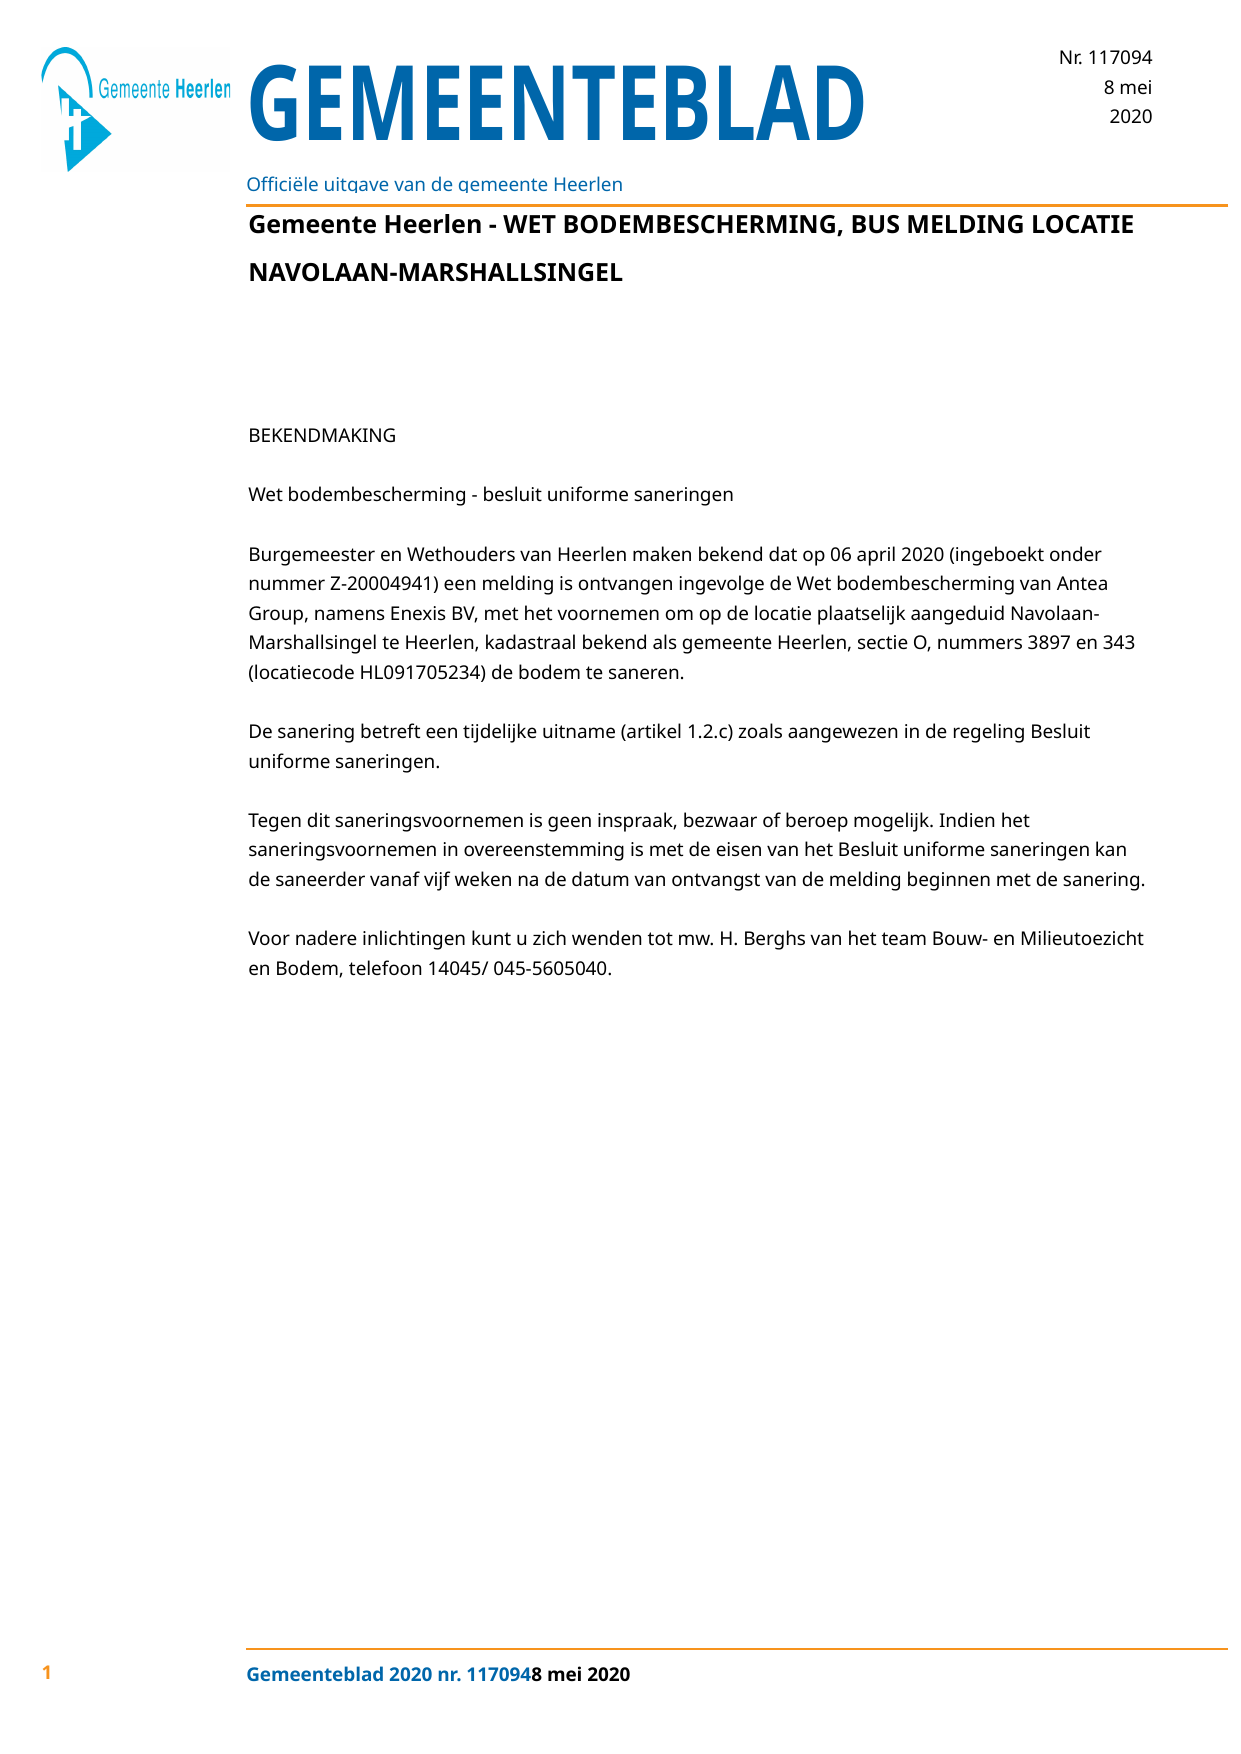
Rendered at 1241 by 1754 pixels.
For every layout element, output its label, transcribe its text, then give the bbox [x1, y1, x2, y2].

text Wet bodembescherming - besluit uniforme saneringen [248, 482, 1152, 507]
picture [41, 47, 59, 70]
text De sanering betreft een tijdelijke uitname (artikel 1.2.c) zoals aangewezen in de regeling Besluit uniforme saneringen. [248, 718, 1152, 774]
text Voor nadere inlichtingen kunt u zich wenden tot mw. H. Berghs van het team Bouw- en Milieutoezicht en Bodem, telefoon 14045/ 045-5605040. [248, 925, 1152, 981]
picture [41, 47, 231, 172]
text BEKENDMAKING [248, 422, 1152, 448]
text Burgemeester en Wethouders van Heerlen maken bekend dat op 06 april 2020 (ingeboekt onder nummer Z-20004941) een melding is ontvangen ingevolge de Wet bodembescherming van Antea Group, namens Enexis BV, met het voornemen om op de locatie plaatselijk aangeduid Navolaan-Marshallsingel te Heerlen, kadastraal bekend als gemeente Heerlen, sectie O, nummers 3897 en 343 (locatiecode HL091705234) de bodem te saneren. [248, 541, 1152, 685]
text Gemeente Heerlen - WET BODEMBESCHERMING, BUS MELDING LOCATIE NAVOLAAN-MARSHALLSINGEL [248, 207, 1152, 288]
text Tegen dit saneringsvoornemen is geen inspraak, bezwaar of beroep mogelijk. Indien het saneringsvoornemen in overeenstemming is met de eisen van het Besluit uniforme saneringen kan de saneerder vanaf vijf weken na de datum van ontvangst van de melding beginnen met de sanering. [248, 807, 1152, 892]
